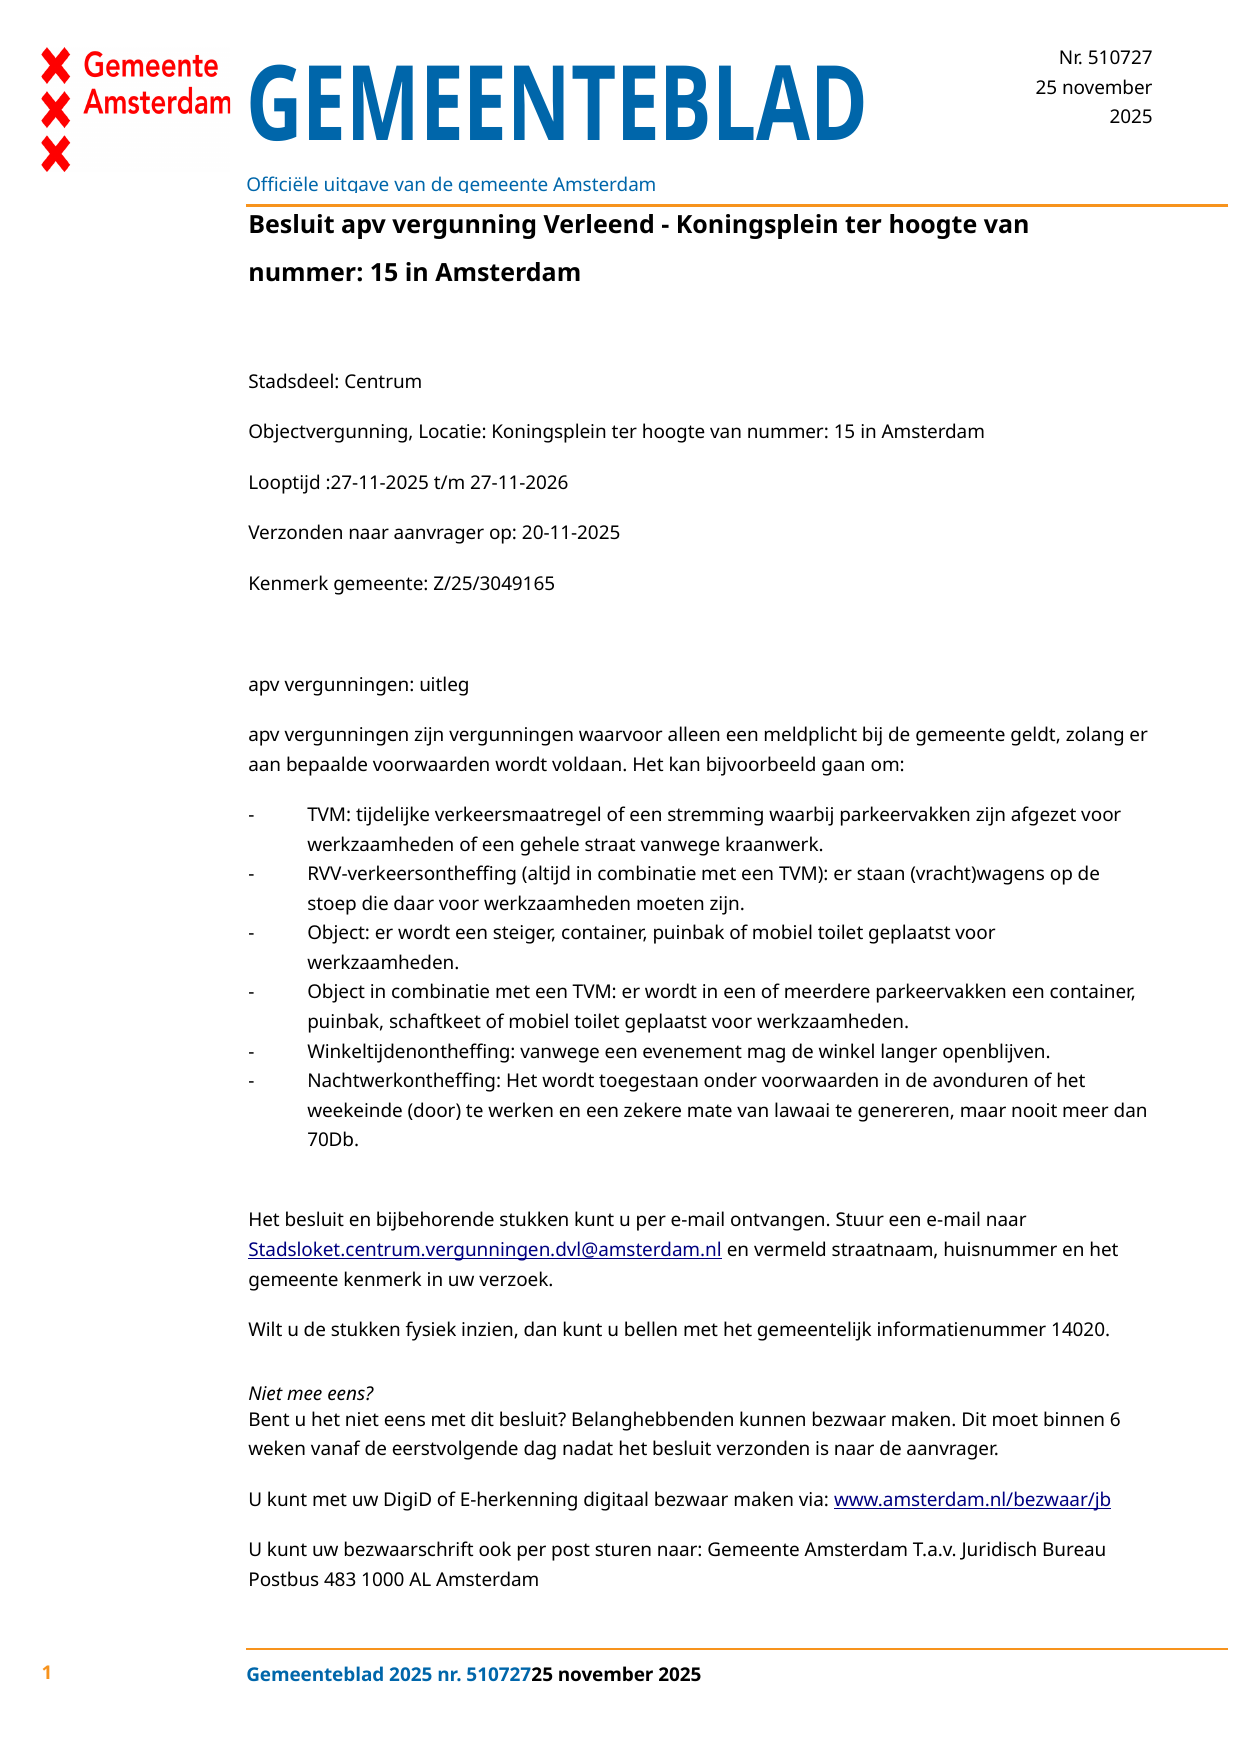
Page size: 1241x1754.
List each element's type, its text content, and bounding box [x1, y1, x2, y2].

text Kenmerk gemeente: Z/25/3049165 [248, 570, 1152, 596]
text U kunt uw bezwaarschrift ook per post sturen naar: Gemeente Amsterdam T.a.v. Juridisch Bureau Postbus 483 1000 AL Amsterdam [248, 1536, 1152, 1592]
text Besluit apv vergunning Verleend - Koningsplein ter hoogte van nummer: 15 in Amsterdam [248, 207, 1152, 288]
list Object: er wordt een steiger, container, puinbak of mobiel toilet geplaatst voor werkzaamheden. [248, 919, 1152, 975]
text apv vergunningen zijn vergunningen waarvoor alleen een meldplicht bij de gemeente geldt, zolang er aan bepaalde voorwaarden wordt voldaan. Het kan bijvoorbeeld gaan om: [248, 721, 1152, 777]
text U kunt met uw DigiD of E-herkenning digitaal bezwaar maken via: www.amsterdam.nl/bezwaar/jb [248, 1486, 1152, 1512]
text Stadsdeel: Centrum [248, 368, 1152, 394]
list Winkeltijdenontheffing: vanwege een evenement mag de winkel langer openblijven. [248, 1038, 1152, 1064]
text Niet mee eens? [248, 1380, 1152, 1406]
text Bent u het niet eens met dit besluit? Belanghebbenden kunnen bezwaar maken. Dit moet binnen 6 weken vanaf de eerstvolgende dag nadat het besluit verzonden is naar de aanvrager. [248, 1406, 1152, 1461]
picture [41, 47, 231, 172]
text Verzonden naar aanvrager op: 20-11-2025 [248, 519, 1152, 545]
text Objectvergunning, Locatie: Koningsplein ter hoogte van nummer: 15 in Amsterdam [248, 419, 1152, 444]
list Object in combinatie met een TVM: er wordt in een of meerdere parkeervakken een container, puinbak, schaftkeet of mobiel toilet geplaatst voor werkzaamheden. [248, 979, 1152, 1034]
text Wilt u de stukken fysiek inzien, dan kunt u bellen met het gemeentelijk informatienummer 14020. [248, 1316, 1152, 1342]
text Het besluit en bijbehorende stukken kunt u per e-mail ontvangen. Stuur een e-mail naar Stadsloket.centrum.vergunningen.dvl@amsterdam.nl en vermeld straatnaam, huisnummer en het gemeente kenmerk in uw verzoek. [248, 1207, 1152, 1292]
list Nachtwerkontheffing: Het wordt toegestaan onder voorwaarden in de avonduren of het weekeinde (door) te werken en een zekere mate van lawaai te genereren, maar nooit meer dan 70Db. [248, 1067, 1152, 1152]
text Looptijd :27-11-2025 t/m 27-11-2026 [248, 469, 1152, 495]
list TVM: tijdelijke verkeersmaatregel of een stremming waarbij parkeervakken zijn afgezet voor werkzaamheden of een gehele straat vanwege kraanwerk. [248, 801, 1152, 857]
text apv vergunningen: uitleg [248, 671, 1152, 697]
list RVV-verkeersontheffing (altijd in combinatie met een TVM): er staan (vracht)wagens op de stoep die daar voor werkzaamheden moeten zijn. [248, 860, 1152, 916]
